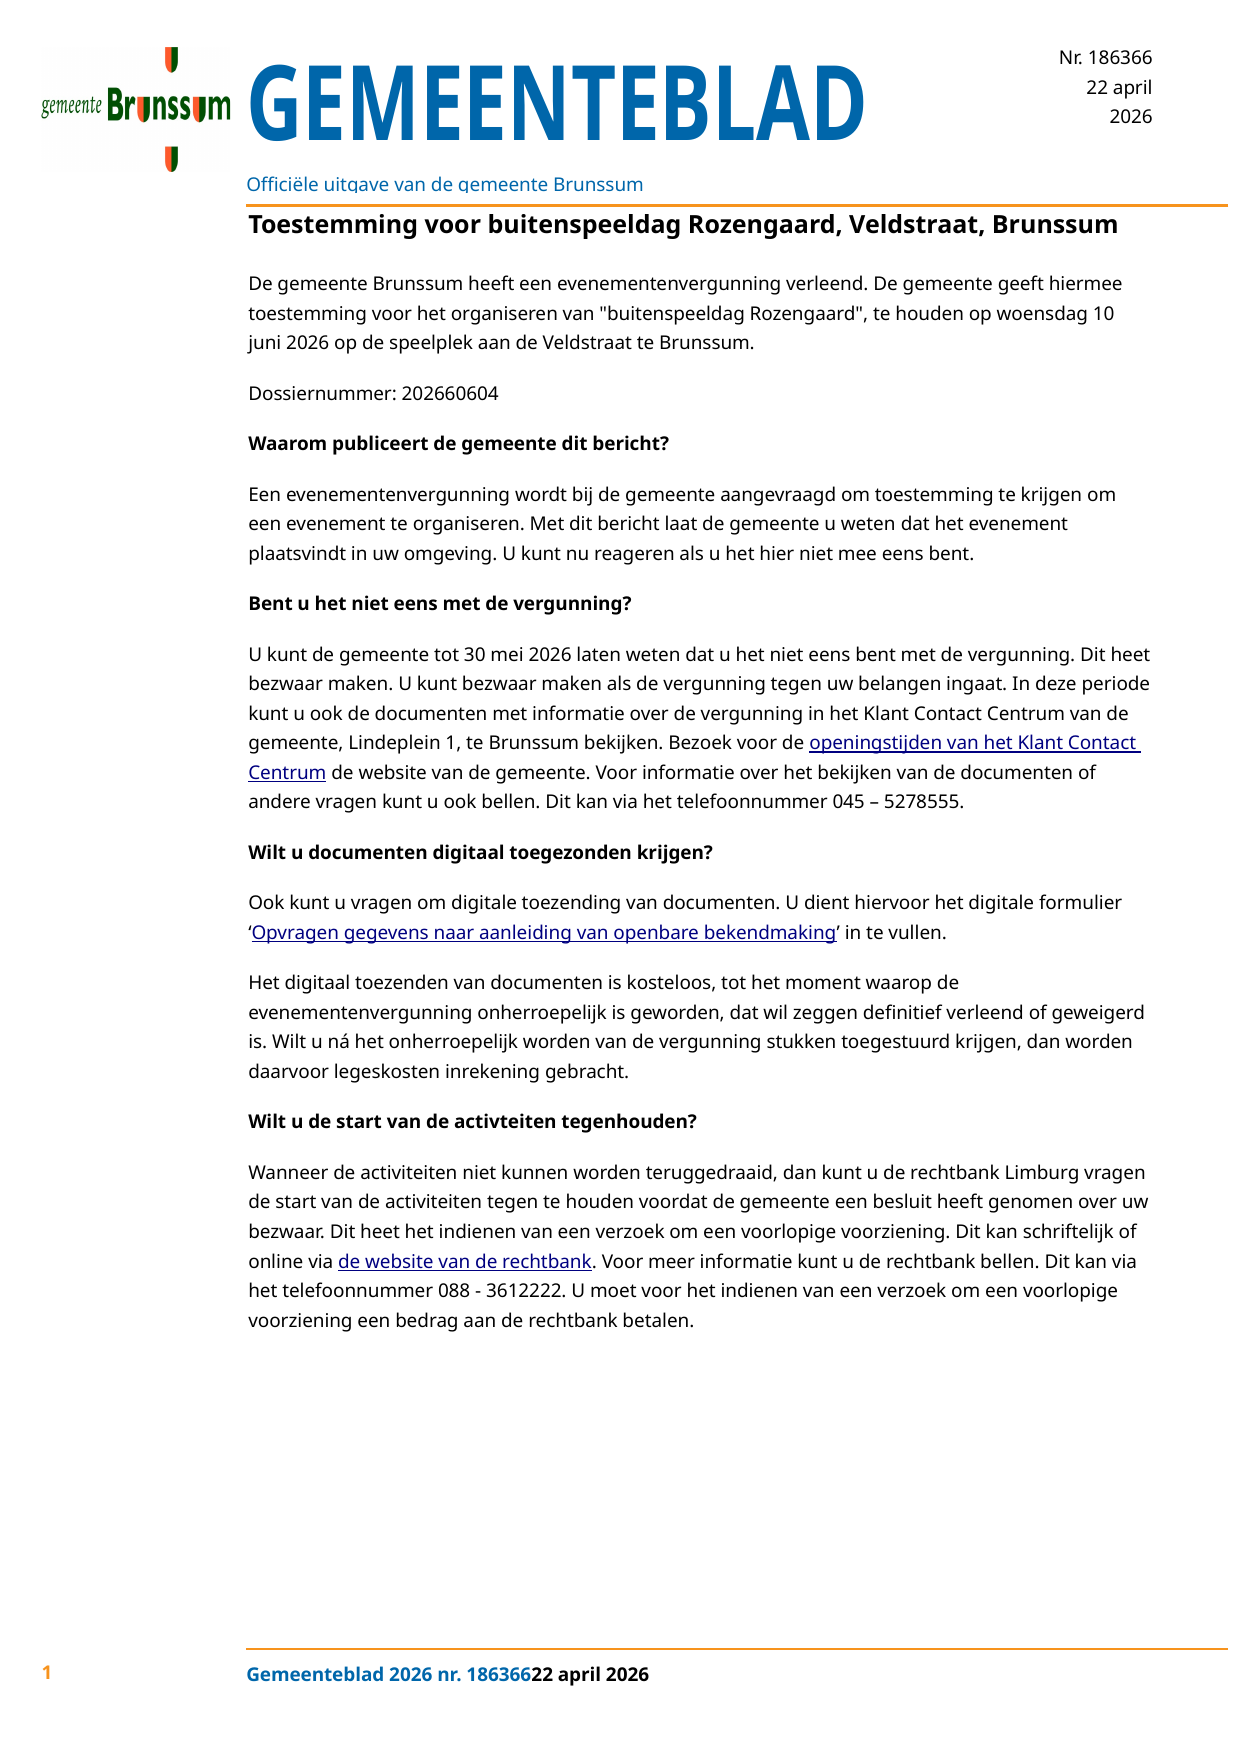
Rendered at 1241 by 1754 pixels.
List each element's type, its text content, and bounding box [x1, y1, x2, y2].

text Wilt u documenten digitaal toegezonden krijgen? [248, 839, 1152, 865]
text Bent u het niet eens met de vergunning? [248, 590, 1152, 616]
text Toestemming voor buitenspeeldag Rozengaard, Veldstraat, Brunssum [248, 207, 1152, 241]
text De gemeente Brunssum heeft een evenementenvergunning verleend. De gemeente geeft hiermee toestemming voor het organiseren van "buitenspeeldag Rozengaard", te houden op woensdag 10 juni 2026 op de speelplek aan de Veldstraat te Brunssum. [248, 270, 1152, 355]
text Wanneer de activiteiten niet kunnen worden teruggedraaid, dan kunt u de rechtbank Limburg vragen de start van de activiteiten tegen te houden voordat de gemeente een besluit heeft genomen over uw bezwaar. Dit heet het indienen van een verzoek om een voorlopige voorziening. Dit kan schriftelijk of online via de website van de rechtbank. Voor meer informatie kunt u de rechtbank bellen. Dit kan via het telefoonnummer 088 - 3612222. U moet voor het indienen van een verzoek om een voorlopige voorziening een bedrag aan de rechtbank betalen. [248, 1159, 1152, 1333]
picture [41, 47, 231, 172]
text Een evenementenvergunning wordt bij de gemeente aangevraagd om toestemming te krijgen om een evenement te organiseren. Met dit bericht laat de gemeente u weten dat het evenement plaatsvindt in uw omgeving. U kunt nu reageren als u het hier niet mee eens bent. [248, 481, 1152, 566]
text Het digitaal toezenden van documenten is kosteloos, tot het moment waarop de evenementenvergunning onherroepelijk is geworden, dat wil zeggen definitief verleend of geweigerd is. Wilt u ná het onherroepelijk worden van de vergunning stukken toegestuurd krijgen, dan worden daarvoor legeskosten inrekening gebracht. [248, 969, 1152, 1084]
text Dossiernummer: 202660604 [248, 380, 1152, 406]
text U kunt de gemeente tot 30 mei 2026 laten weten dat u het niet eens bent met de vergunning. Dit heet bezwaar maken. U kunt bezwaar maken als de vergunning tegen uw belangen ingaat. In deze periode kunt u ook de documenten met informatie over de vergunning in het Klant Contact Centrum van de gemeente, Lindeplein 1, te Brunssum bekijken. Bezoek voor de openingstijden van het Klant Contact Centrum de website van de gemeente. Voor informatie over het bekijken van de documenten of andere vragen kunt u ook bellen. Dit kan via het telefoonnummer 045 – 5278555. [248, 641, 1152, 814]
text Waarom publiceert de gemeente dit bericht? [248, 430, 1152, 456]
text Ook kunt u vragen om digitale toezending van documenten. U dient hiervoor het digitale formulier ‘Opvragen gegevens naar aanleiding van openbare bekendmaking’ in te vullen. [248, 889, 1152, 945]
text Wilt u de start van de activteiten tegenhouden? [248, 1109, 1152, 1134]
